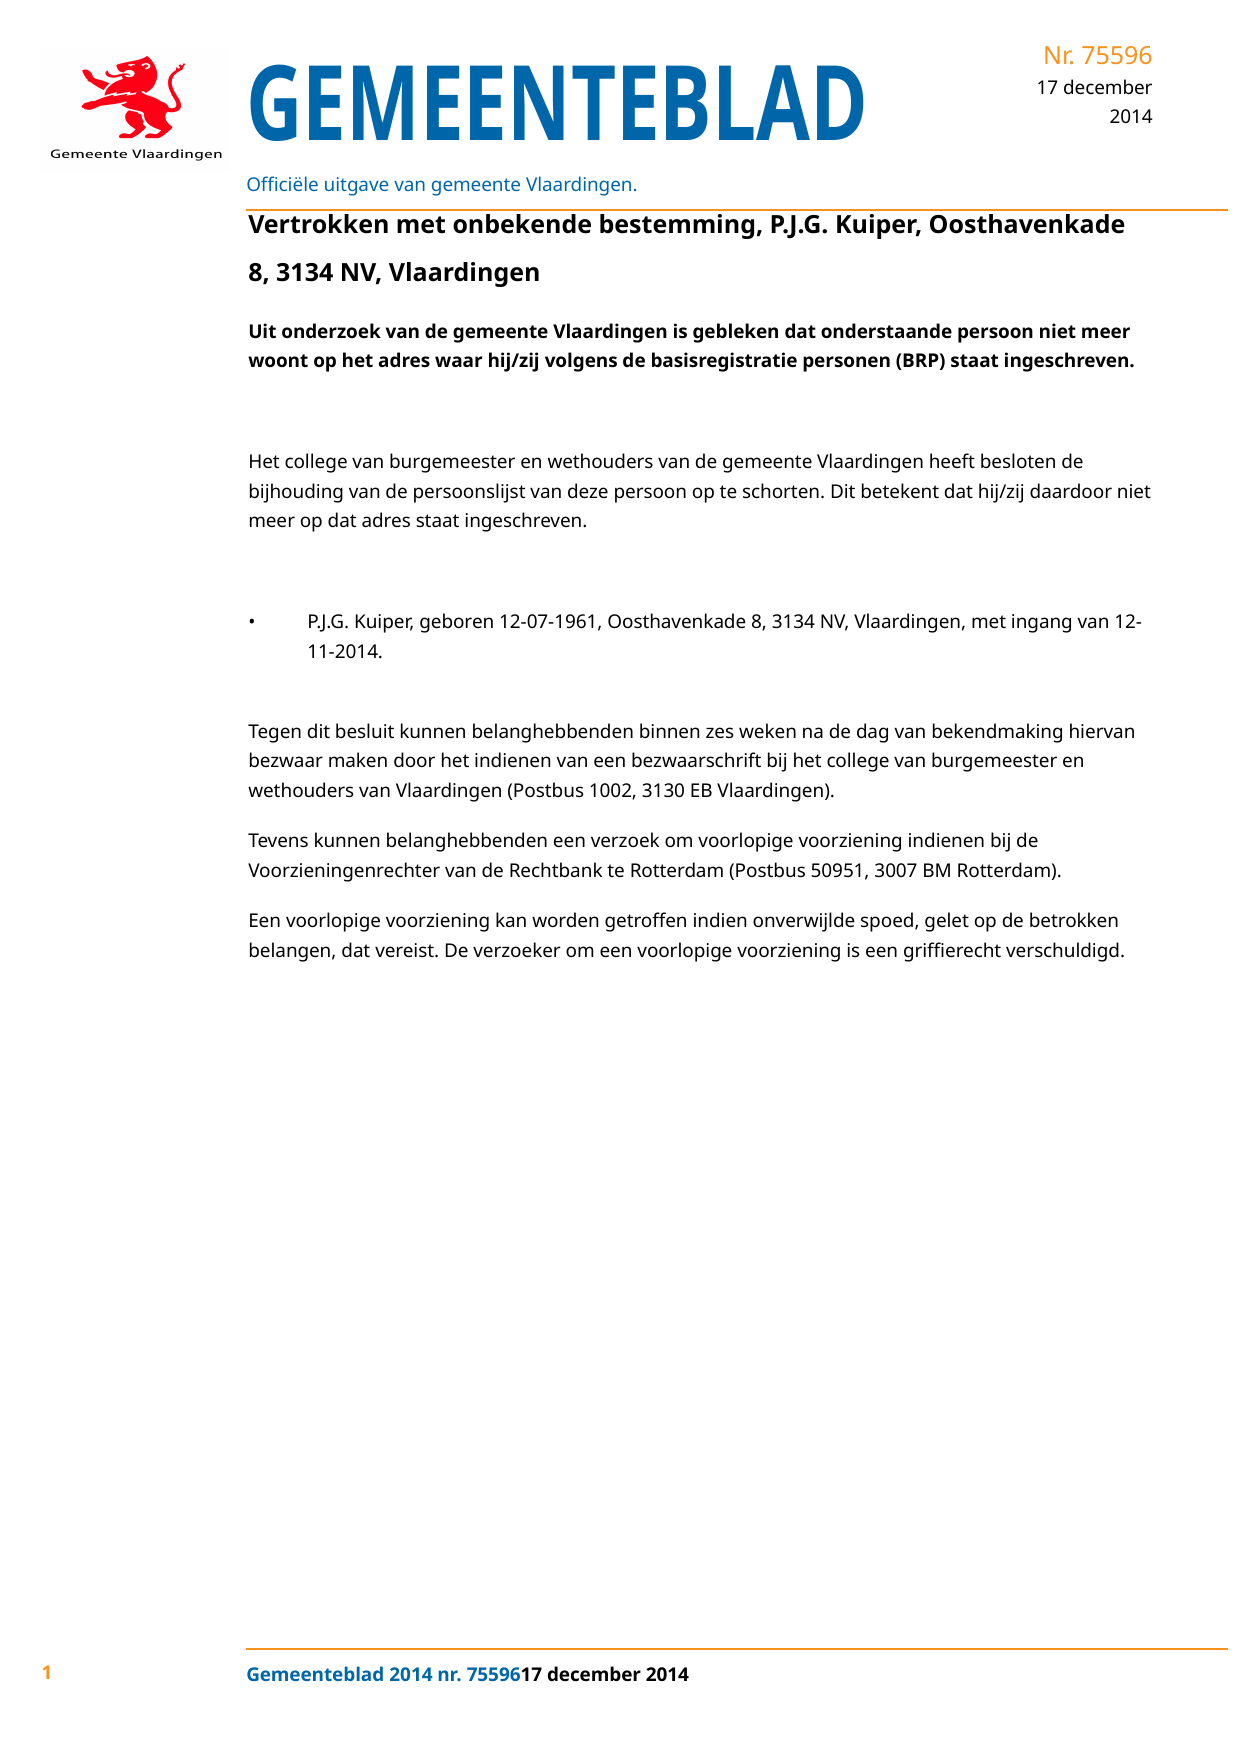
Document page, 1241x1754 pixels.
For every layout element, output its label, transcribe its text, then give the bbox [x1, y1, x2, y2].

text Uit onderzoek van de gemeente Vlaardingen is gebleken dat onderstaande persoon niet meer woont op het adres waar hij/zij volgens de basisregistratie personen (BRP) staat ingeschreven. [248, 318, 1152, 373]
list P.J.G. Kuiper, geboren 12-07-1961, Oosthavenkade 8, 3134 NV, Vlaardingen, met ingang van 12-11-2014. [248, 608, 1152, 664]
text Tevens kunnen belanghebbenden een verzoek om voorlopige voorziening indienen bij de Voorzieningenrechter van de Rechtbank te Rotterdam (Postbus 50951, 3007 BM Rotterdam). [248, 827, 1152, 883]
picture [41, 47, 231, 172]
text Tegen dit besluit kunnen belanghebbenden binnen zes weken na de dag van bekendmaking hiervan bezwaar maken door het indienen van een bezwaarschrift bij het college van burgemeester en wethouders van Vlaardingen (Postbus 1002, 3130 EB Vlaardingen). [248, 718, 1152, 803]
text Het college van burgemeester en wethouders van de gemeente Vlaardingen heeft besloten de bijhouding van de persoonslijst van deze persoon op te schorten. Dit betekent dat hij/zij daardoor niet meer op dat adres staat ingeschreven. [248, 448, 1152, 533]
text Vertrokken met onbekende bestemming, P.J.G. Kuiper, Oosthavenkade 8, 3134 NV, Vlaardingen [248, 211, 1152, 288]
text Een voorlopige voorziening kan worden getroffen indien onverwijlde spoed, gelet op de betrokken belangen, dat vereist. De verzoeker om een voorlopige voorziening is een griffierecht verschuldigd. [248, 907, 1152, 963]
